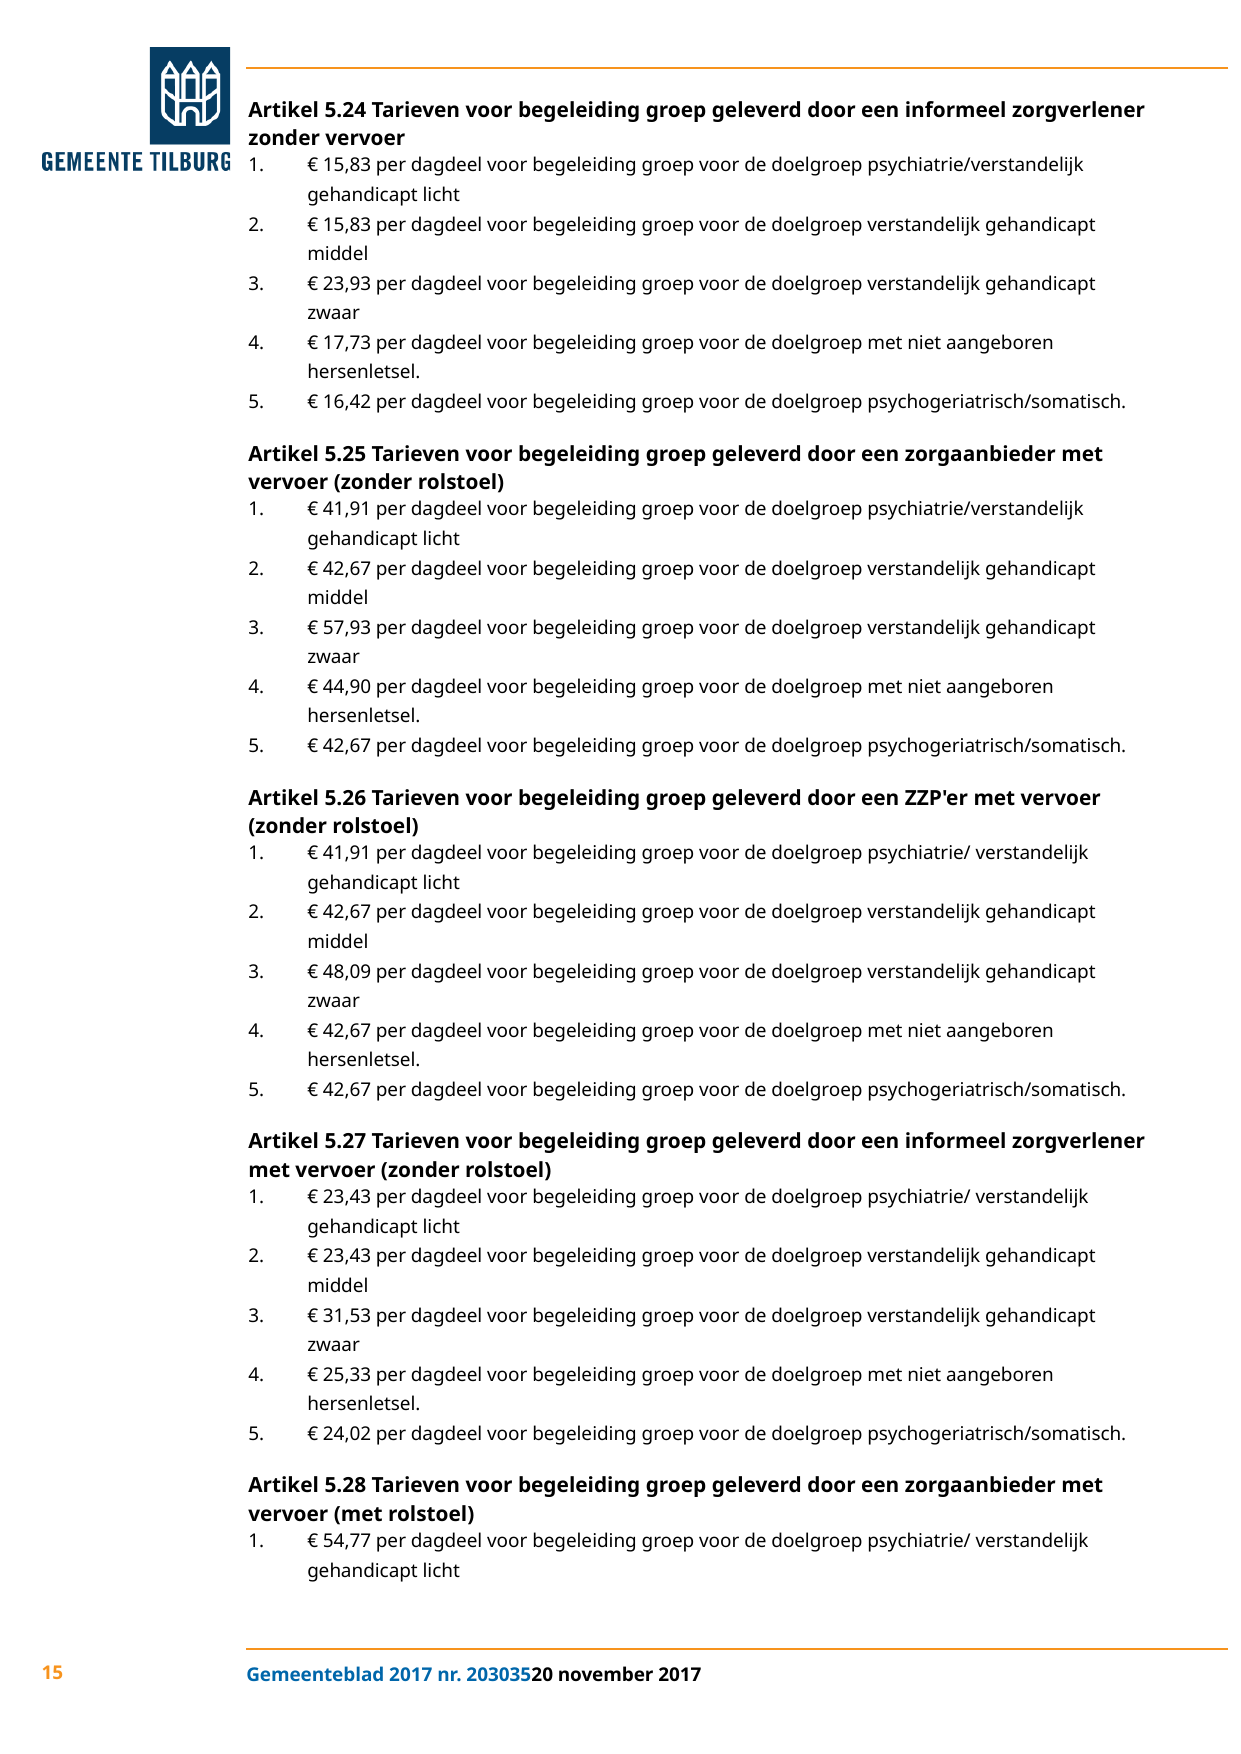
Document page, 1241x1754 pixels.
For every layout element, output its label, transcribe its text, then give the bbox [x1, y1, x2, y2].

list € 42,67 per dagdeel voor begeleiding groep voor de doelgroep psychogeriatrisch/somatisch. [248, 732, 1152, 758]
list € 42,67 per dagdeel voor begeleiding groep voor de doelgroep met niet aangeboren hersenletsel. [248, 1017, 1152, 1072]
list € 54,77 per dagdeel voor begeleiding groep voor de doelgroep psychiatrie/ verstandelijk gehandicapt licht [248, 1527, 1152, 1583]
list € 42,67 per dagdeel voor begeleiding groep voor de doelgroep verstandelijk gehandicapt middel [248, 899, 1152, 954]
list € 57,93 per dagdeel voor begeleiding groep voor de doelgroep verstandelijk gehandicapt zwaar [248, 614, 1152, 669]
list € 23,43 per dagdeel voor begeleiding groep voor de doelgroep verstandelijk gehandicapt middel [248, 1243, 1152, 1298]
text Artikel 5.24 Tarieven voor begeleiding groep geleverd door een informeel zorgverlener zonder vervoer [248, 95, 1152, 152]
text Artikel 5.28 Tarieven voor begeleiding groep geleverd door een zorgaanbieder met vervoer (met rolstoel) [248, 1471, 1152, 1527]
list € 17,73 per dagdeel voor begeleiding groep voor de doelgroep met niet aangeboren hersenletsel. [248, 329, 1152, 384]
list € 48,09 per dagdeel voor begeleiding groep voor de doelgroep verstandelijk gehandicapt zwaar [248, 958, 1152, 1013]
list € 41,91 per dagdeel voor begeleiding groep voor de doelgroep psychiatrie/verstandelijk gehandicapt licht [248, 496, 1152, 551]
text Artikel 5.26 Tarieven voor begeleiding groep geleverd door een ZZP'er met vervoer (zonder rolstoel) [248, 783, 1152, 839]
text Artikel 5.27 Tarieven voor begeleiding groep geleverd door een informeel zorgverlener met vervoer (zonder rolstoel) [248, 1127, 1152, 1183]
list € 23,43 per dagdeel voor begeleiding groep voor de doelgroep psychiatrie/ verstandelijk gehandicapt licht [248, 1183, 1152, 1239]
list € 31,53 per dagdeel voor begeleiding groep voor de doelgroep verstandelijk gehandicapt zwaar [248, 1302, 1152, 1357]
list € 16,42 per dagdeel voor begeleiding groep voor de doelgroep psychogeriatrisch/somatisch. [248, 388, 1152, 414]
list € 25,33 per dagdeel voor begeleiding groep voor de doelgroep met niet aangeboren hersenletsel. [248, 1361, 1152, 1416]
list € 41,91 per dagdeel voor begeleiding groep voor de doelgroep psychiatrie/ verstandelijk gehandicapt licht [248, 839, 1152, 895]
list € 42,67 per dagdeel voor begeleiding groep voor de doelgroep psychogeriatrisch/somatisch. [248, 1076, 1152, 1102]
text Artikel 5.25 Tarieven voor begeleiding groep geleverd door een zorgaanbieder met vervoer (zonder rolstoel) [248, 439, 1152, 496]
list € 44,90 per dagdeel voor begeleiding groep voor de doelgroep met niet aangeboren hersenletsel. [248, 673, 1152, 728]
list € 15,83 per dagdeel voor begeleiding groep voor de doelgroep verstandelijk gehandicapt middel [248, 211, 1152, 266]
list € 42,67 per dagdeel voor begeleiding groep voor de doelgroep verstandelijk gehandicapt middel [248, 555, 1152, 610]
picture [41, 47, 231, 172]
list € 23,93 per dagdeel voor begeleiding groep voor de doelgroep verstandelijk gehandicapt zwaar [248, 270, 1152, 325]
list € 24,02 per dagdeel voor begeleiding groep voor de doelgroep psychogeriatrisch/somatisch. [248, 1420, 1152, 1446]
list € 15,83 per dagdeel voor begeleiding groep voor de doelgroep psychiatrie/verstandelijk gehandicapt licht [248, 152, 1152, 207]
